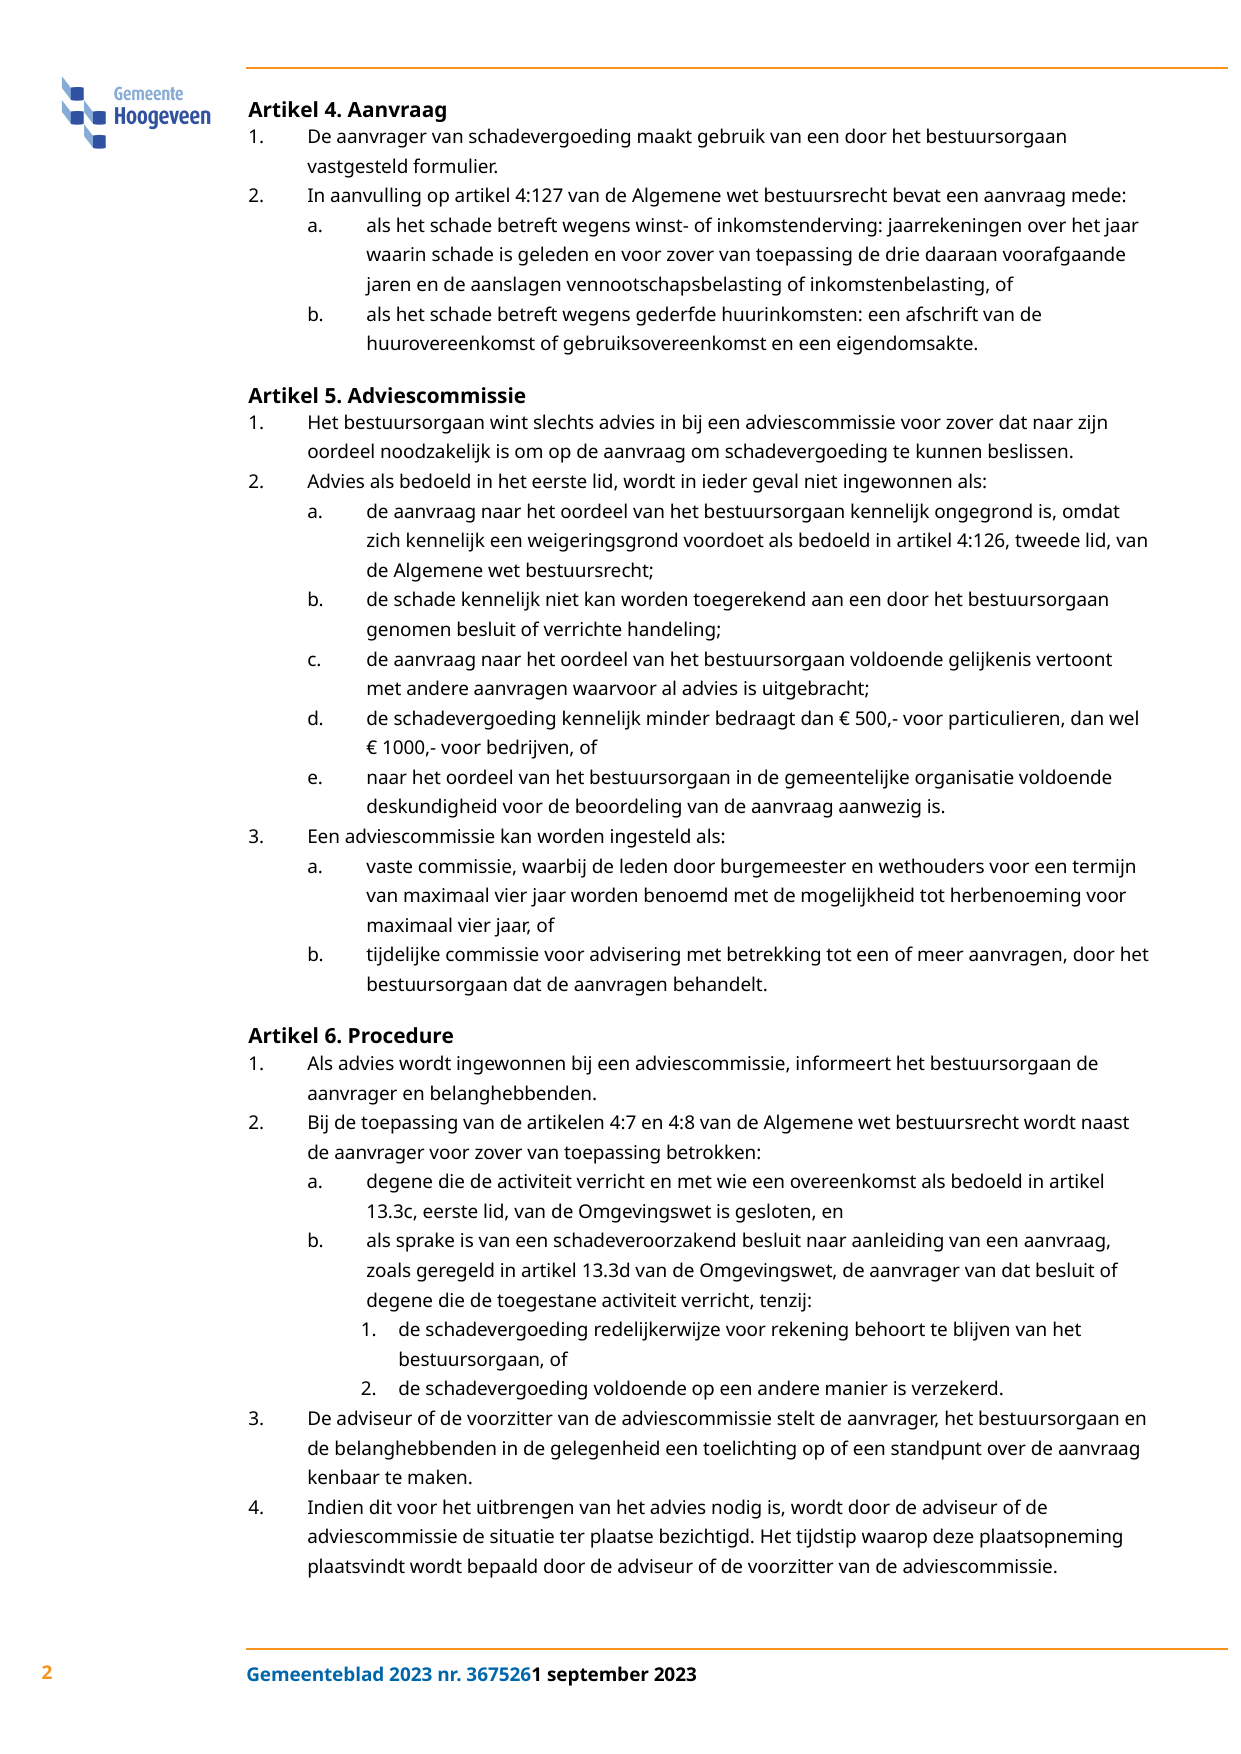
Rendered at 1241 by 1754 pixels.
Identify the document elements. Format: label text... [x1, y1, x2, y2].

list Bij de toepassing van de artikelen 4:7 en 4:8 van de Algemene wet bestuursrecht wordt naast de aanvrager voor zover van toepassing betrokken: [248, 1109, 1152, 1164]
list de schadevergoeding redelijkerwijze voor rekening behoort te blijven van het bestuursorgaan, of [361, 1316, 1152, 1372]
list Advies als bedoeld in het eerste lid, wordt in ieder geval niet ingewonnen als: [248, 468, 1152, 494]
list In aanvulling op artikel 4:127 van de Algemene wet bestuursrecht bevat een aanvraag mede: [248, 182, 1152, 208]
list de aanvraag naar het oordeel van het bestuursorgaan voldoende gelijkenis vertoont met andere aanvragen waarvoor al advies is uitgebracht; [307, 646, 1152, 701]
list Het bestuursorgaan wint slechts advies in bij een adviescommissie voor zover dat naar zijn oordeel noodzakelijk is om op de aanvraag om schadevergoeding te kunnen beslissen. [248, 409, 1152, 464]
list de schadevergoeding voldoende op een andere manier is verzekerd. [361, 1376, 1152, 1401]
list De adviseur of de voorzitter van de adviescommissie stelt de aanvrager, het bestuursorgaan en de belanghebbenden in de gelegenheid een toelichting op of een standpunt over de aanvraag kenbaar te maken. [248, 1405, 1152, 1490]
picture [41, 47, 231, 172]
list vaste commissie, waarbij de leden door burgemeester en wethouders voor een termijn van maximaal vier jaar worden benoemd met de mogelijkheid tot herbenoeming voor maximaal vier jaar, of [307, 853, 1152, 938]
text Artikel 4. Aanvraag [248, 95, 1152, 123]
text Artikel 6. Procedure [248, 1022, 1152, 1050]
list naar het oordeel van het bestuursorgaan in de gemeentelijke organisatie voldoende deskundigheid voor de beoordeling van de aanvraag aanwezig is. [307, 764, 1152, 819]
list de schade kennelijk niet kan worden toegerekend aan een door het bestuursorgaan genomen besluit of verrichte handeling; [307, 587, 1152, 642]
list Als advies wordt ingewonnen bij een adviescommissie, informeert het bestuursorgaan de aanvrager en belanghebbenden. [248, 1050, 1152, 1105]
text Artikel 5. Adviescommissie [248, 381, 1152, 409]
list de schadevergoeding kennelijk minder bedraagt dan € 500,- voor particulieren, dan wel € 1000,- voor bedrijven, of [307, 705, 1152, 760]
list Indien dit voor het uitbrengen van het advies nodig is, wordt door de adviseur of de adviescommissie de situatie ter plaatse bezichtigd. Het tijdstip waarop deze plaatsopneming plaatsvindt wordt bepaald door de adviseur of de voorzitter van de adviescommissie. [248, 1494, 1152, 1579]
list als het schade betreft wegens gederfde huurinkomsten: een afschrift van de huurovereenkomst of gebruiksovereenkomst en een eigendomsakte. [307, 301, 1152, 356]
list de aanvraag naar het oordeel van het bestuursorgaan kennelijk ongegrond is, omdat zich kennelijk een weigeringsgrond voordoet als bedoeld in artikel 4:126, tweede lid, van de Algemene wet bestuursrecht; [307, 498, 1152, 583]
list als sprake is van een schadeveroorzakend besluit naar aanleiding van een aanvraag, zoals geregeld in artikel 13.3d van de Omgevingswet, de aanvrager van dat besluit of degene die de toegestane activiteit verricht, tenzij: [307, 1228, 1152, 1312]
list degene die de activiteit verricht en met wie een overeenkomst als bedoeld in artikel 13.3c, eerste lid, van de Omgevingswet is gesloten, en [307, 1168, 1152, 1224]
list De aanvrager van schadevergoeding maakt gebruik van een door het bestuursorgaan vastgesteld formulier. [248, 123, 1152, 178]
list Een adviescommissie kan worden ingesteld als: [248, 823, 1152, 849]
list tijdelijke commissie voor advisering met betrekking tot een of meer aanvragen, door het bestuursorgaan dat de aanvragen behandelt. [307, 942, 1152, 997]
list als het schade betreft wegens winst- of inkomstenderving: jaarrekeningen over het jaar waarin schade is geleden en voor zover van toepassing de drie daaraan voorafgaande jaren en de aanslagen vennootschapsbelasting of inkomstenbelasting, of [307, 212, 1152, 297]
